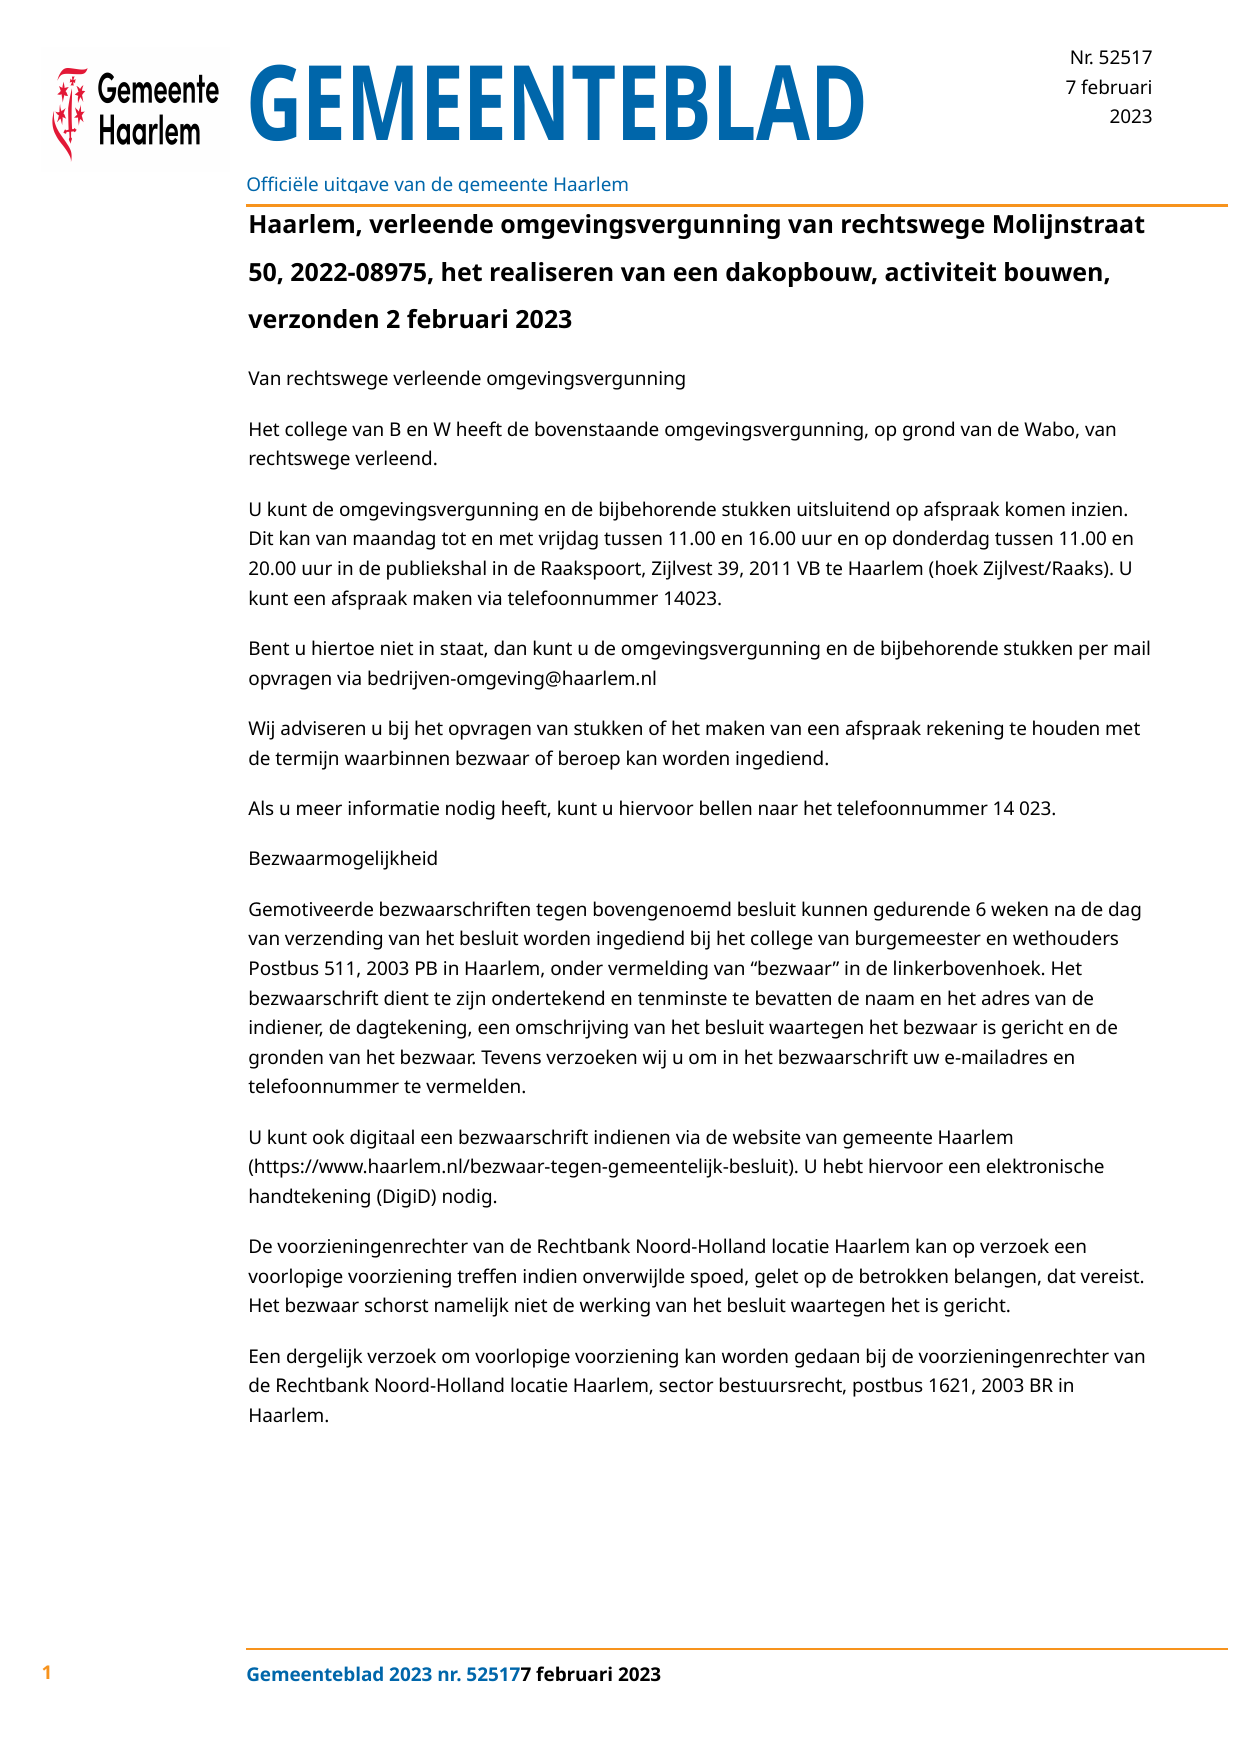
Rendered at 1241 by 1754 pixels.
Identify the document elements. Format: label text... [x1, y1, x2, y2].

text Wij adviseren u bij het opvragen van stukken of het maken van een afspraak rekening te houden met de termijn waarbinnen bezwaar of beroep kan worden ingediend. [248, 715, 1152, 770]
text Een dergelijk verzoek om voorlopige voorziening kan worden gedaan bij de voorzieningenrechter van de Rechtbank Noord-Holland locatie Haarlem, sector bestuursrecht, postbus 1621, 2003 BR in Haarlem. [248, 1343, 1152, 1428]
text De voorzieningenrechter van de Rechtbank Noord-Holland locatie Haarlem kan op verzoek een voorlopige voorziening treffen indien onverwijlde spoed, gelet op de betrokken belangen, dat vereist. Het bezwaar schorst namelijk niet de werking van het besluit waartegen het is gericht. [248, 1233, 1152, 1318]
text Van rechtswege verleende omgevingsvergunning [248, 366, 1152, 391]
text Gemotiveerde bezwaarschriften tegen bovengenoemd besluit kunnen gedurende 6 weken na de dag van verzending van het besluit worden ingediend bij het college van burgemeester en wethouders Postbus 511, 2003 PB in Haarlem, onder vermelding van “bezwaar” in de linkerbovenhoek. Het bezwaarschrift dient te zijn ondertekend en tenminste te bevatten de naam en het adres van de indiener, de dagtekening, een omschrijving van het besluit waartegen het bezwaar is gericht en de gronden van het bezwaar. Tevens verzoeken wij u om in het bezwaarschrift uw e-mailadres en telefoonnummer te vermelden. [248, 896, 1152, 1099]
text U kunt ook digitaal een bezwaarschrift indienen via de website van gemeente Haarlem (https://www.haarlem.nl/bezwaar-tegen-gemeentelijk-besluit). U hebt hiervoor een elektronische handtekening (DigiD) nodig. [248, 1124, 1152, 1209]
text Haarlem, verleende omgevingsvergunning van rechtswege Molijnstraat 50, 2022-08975, het realiseren van een dakopbouw, activiteit bouwen, verzonden 2 februari 2023 [248, 207, 1152, 336]
text Bent u hiertoe niet in staat, dan kunt u de omgevingsvergunning en de bijbehorende stukken per mail opvragen via bedrijven-omgeving@haarlem.nl [248, 635, 1152, 690]
text U kunt de omgevingsvergunning en de bijbehorende stukken uitsluitend op afspraak komen inzien. Dit kan van maandag tot en met vrijdag tussen 11.00 en 16.00 uur en op donderdag tussen 11.00 en 20.00 uur in de publiekshal in de Raakspoort, Zijlvest 39, 2011 VB te Haarlem (hoek Zijlvest/Raaks). U kunt een afspraak maken via telefoonnummer 14023. [248, 496, 1152, 610]
text Bezwaarmogelijkheid [248, 846, 1152, 871]
text Als u meer informatie nodig heeft, kunt u hiervoor bellen naar het telefoonnummer 14 023. [248, 795, 1152, 821]
text Het college van B en W heeft de bovenstaande omgevingsvergunning, op grond van de Wabo, van rechtswege verleend. [248, 416, 1152, 471]
picture [41, 47, 231, 172]
